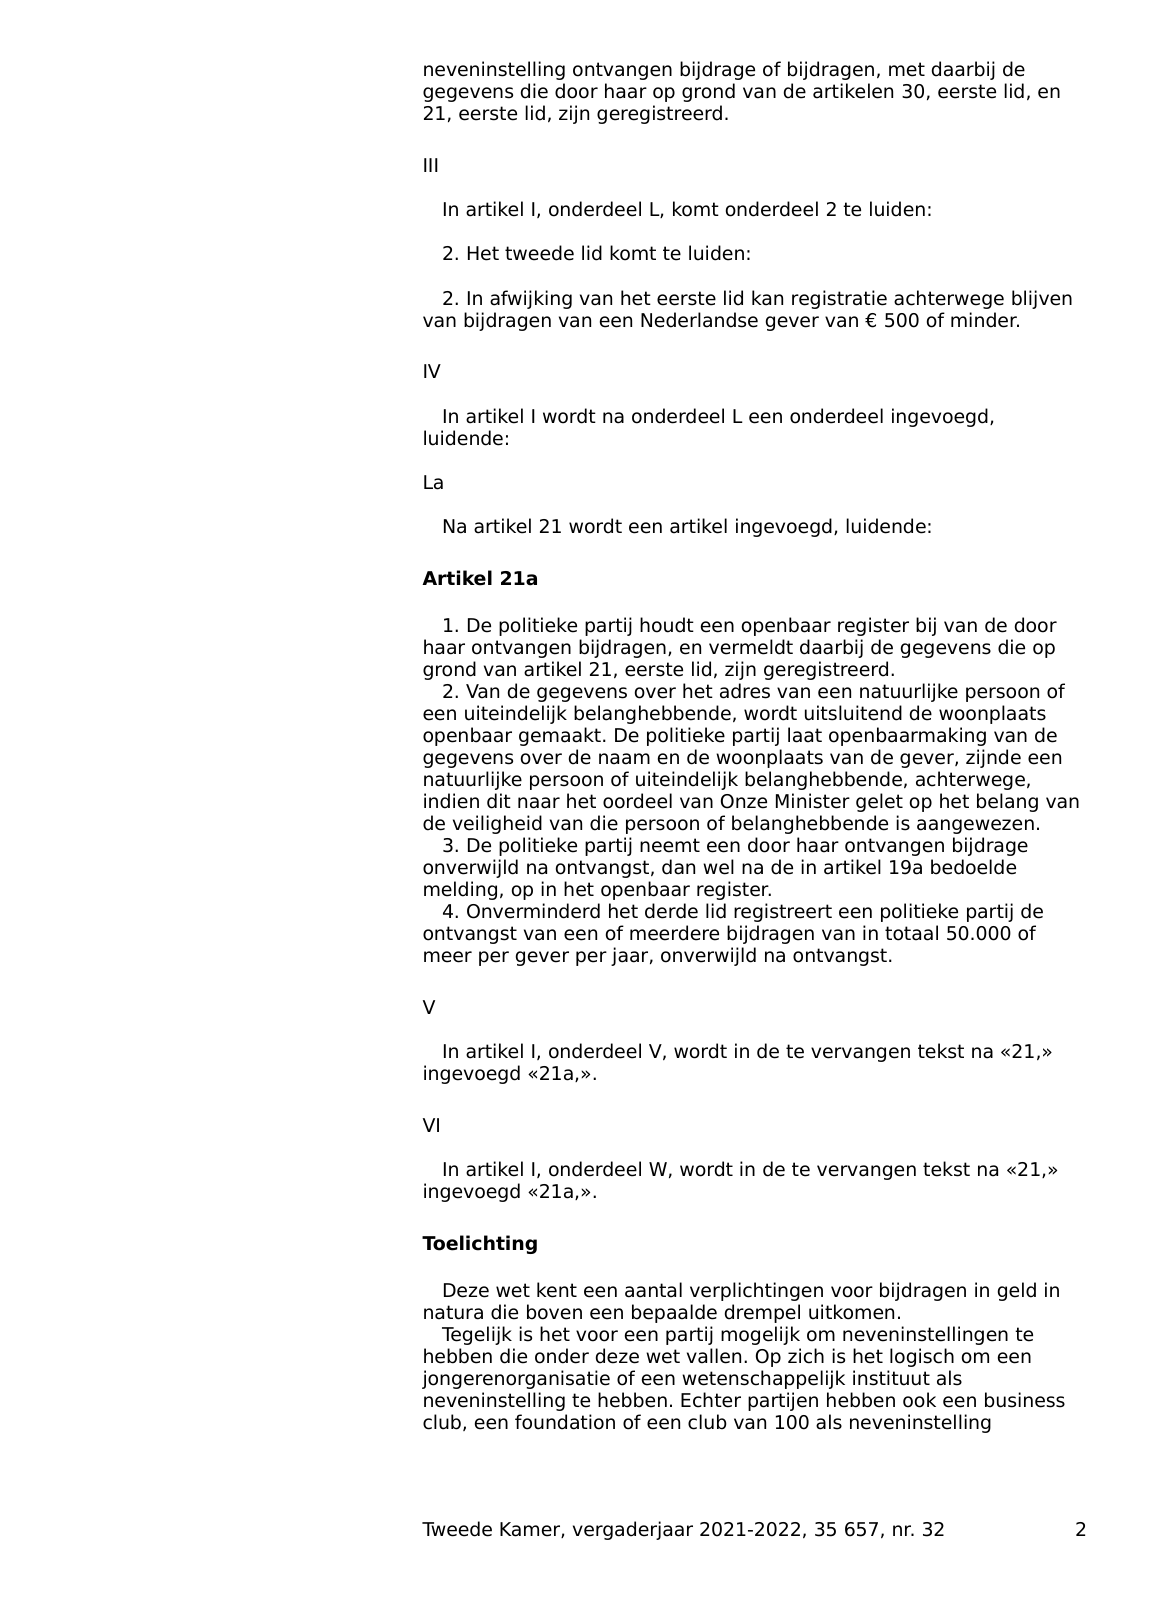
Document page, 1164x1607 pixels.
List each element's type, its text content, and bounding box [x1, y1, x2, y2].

text 2. Het tweede lid komt te luiden: [422, 243, 1087, 265]
text Na artikel 21 wordt een artikel ingevoegd, luidende: [422, 516, 1087, 538]
text 3. De politieke partij neemt een door haar ontvangen bijdrage onverwijld na ontvangst, dan wel na de in artikel 19a bedoelde melding, op in het openbaar register. [422, 835, 1087, 901]
text La [422, 472, 1087, 494]
text In artikel I, onderdeel L, komt onderdeel 2 te luiden: [422, 199, 1087, 221]
text In artikel I, onderdeel W, wordt in de te vervangen tekst na «21,» ingevoegd «21a,». [422, 1159, 1087, 1203]
text In artikel I, onderdeel V, wordt in de te vervangen tekst na «21,» ingevoegd «21a,». [422, 1041, 1087, 1085]
subtitle III [422, 155, 1087, 177]
text In artikel I wordt na onderdeel L een onderdeel ingevoegd, luidende: [422, 406, 1087, 449]
subtitle VI [422, 1115, 1087, 1137]
subtitle Artikel 21a [422, 568, 1087, 590]
text Tegelijk is het voor een partij mogelijk om neveninstellingen te hebben die onder deze wet vallen. Op zich is het logisch om een jongerenorganisatie of een wetenschappelijk instituut als neveninstelling te hebben. Echter partijen hebben ook een business club, een foundation of een club van 100 als neveninstelling [422, 1324, 1087, 1434]
text Deze wet kent een aantal verplichtingen voor bijdragen in geld in natura die boven een bepaalde drempel uitkomen. [422, 1280, 1087, 1324]
text 2. In afwijking van het eerste lid kan registratie achterwege blijven van bijdragen van een Nederlandse gever van € 500 of minder. [422, 287, 1087, 331]
text 1. De politieke partij houdt een openbaar register bij van de door haar ontvangen bijdragen, en vermeldt daarbij de gegevens die op grond van artikel 21, eerste lid, zijn geregistreerd. [422, 615, 1087, 681]
text 2. Van de gegevens over het adres van een natuurlijke persoon of een uiteindelijk belanghebbende, wordt uitsluitend de woonplaats openbaar gemaakt. De politieke partij laat openbaarmaking van de gegevens over de naam en de woonplaats van de gever, zijnde een natuurlijke persoon of uiteindelijk belanghebbende, achterwege, indien dit naar het oordeel van Onze Minister gelet op het belang van de veiligheid van die persoon of belanghebbende is aangewezen. [422, 681, 1087, 835]
text 4. Onverminderd het derde lid registreert een politieke partij de ontvangst van een of meerdere bijdragen van in totaal 50.000 of meer per gever per jaar, onverwijld na ontvangst. [422, 901, 1087, 967]
text neveninstelling ontvangen bijdrage of bijdragen, met daarbij de gegevens die door haar op grond van de artikelen 30, eerste lid, en 21, eerste lid, zijn geregistreerd. [422, 59, 1087, 125]
subtitle V [422, 997, 1087, 1018]
subtitle Toelichting [422, 1233, 1087, 1255]
subtitle IV [422, 361, 1087, 383]
